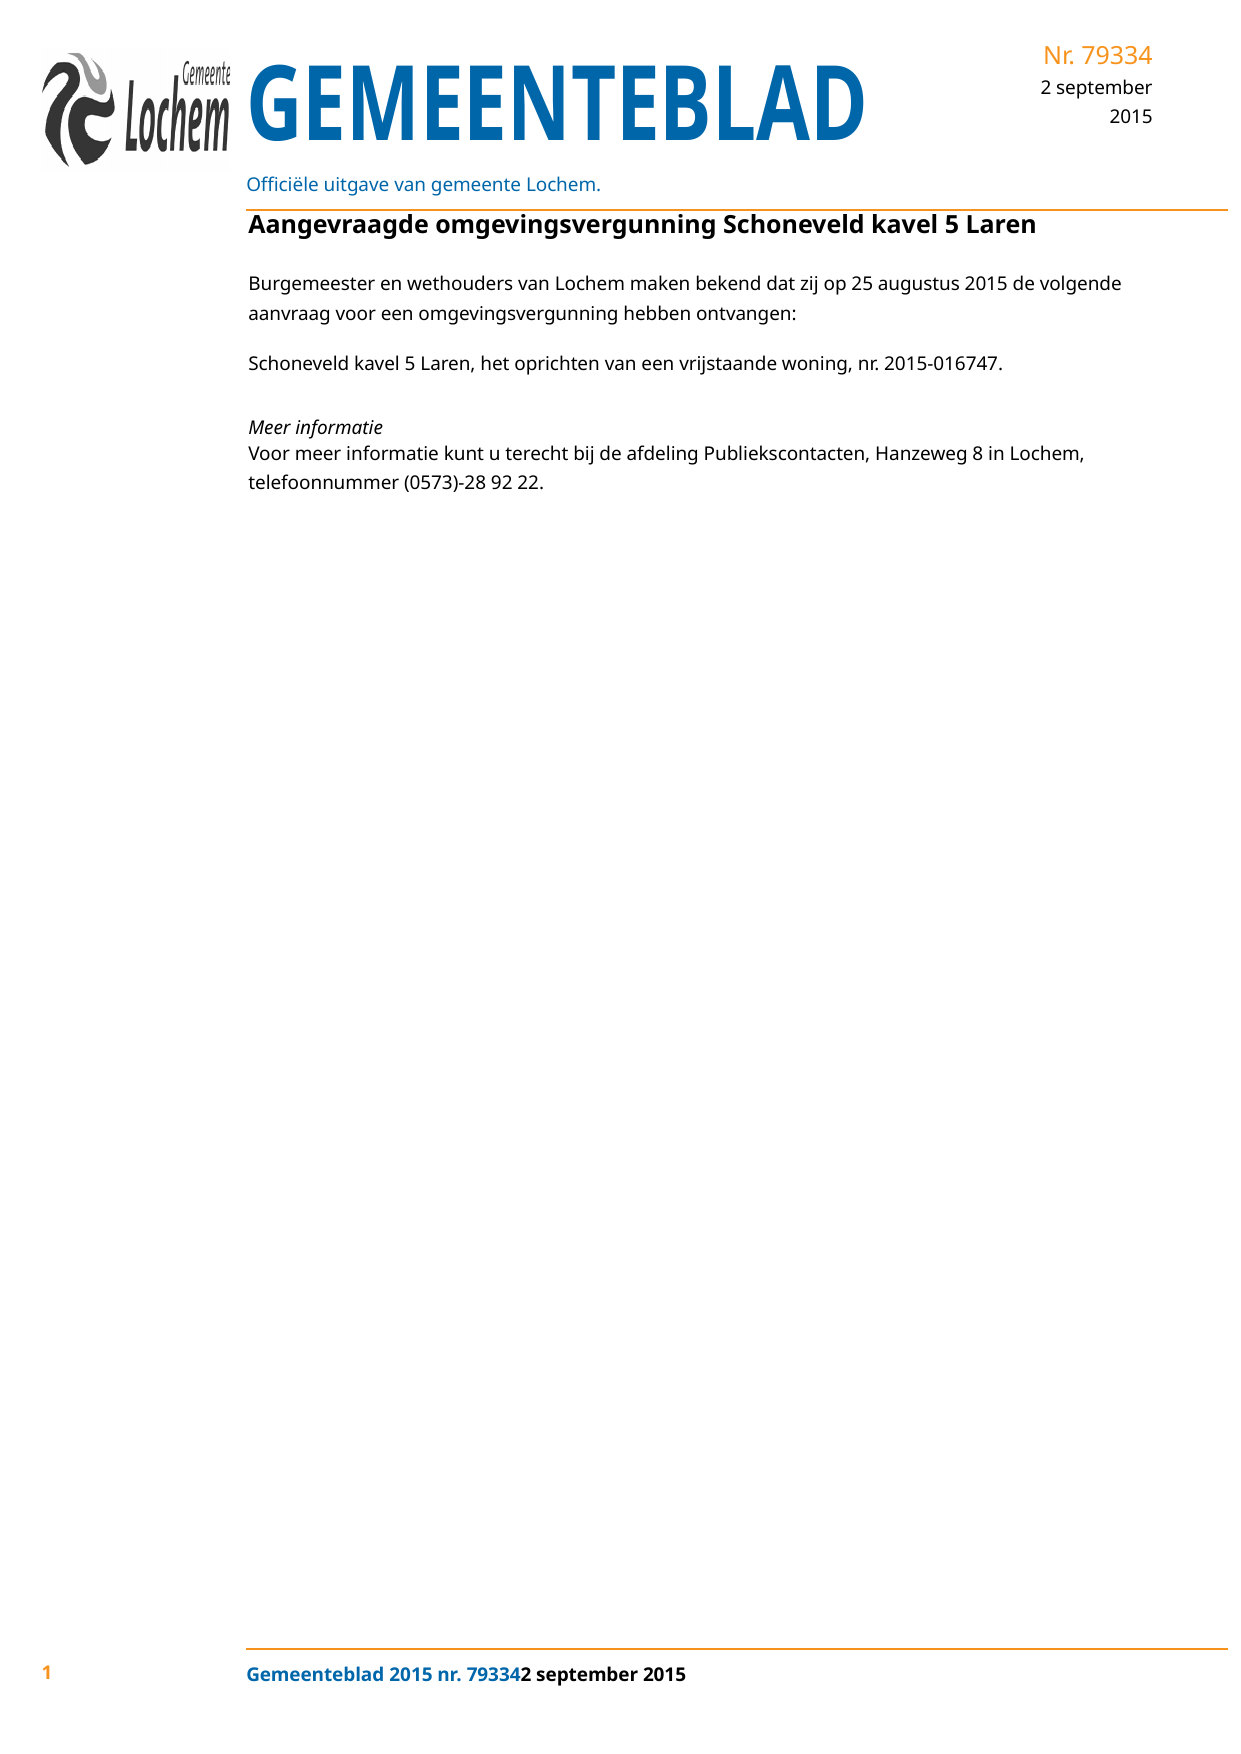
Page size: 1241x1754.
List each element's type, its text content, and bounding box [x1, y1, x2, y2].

text Aangevraagde omgevingsvergunning Schoneveld kavel 5 Laren [248, 211, 1152, 241]
text Schoneveld kavel 5 Laren, het oprichten van een vrijstaande woning, nr. 2015-016747. [248, 350, 1152, 376]
text Voor meer informatie kunt u terecht bij de afdeling Publiekscontacten, Hanzeweg 8 in Lochem, telefoonnummer (0573)-28 92 22. [248, 440, 1152, 495]
picture [41, 47, 231, 172]
text Meer informatie [248, 414, 1152, 440]
text Burgemeester en wethouders van Lochem maken bekend dat zij op 25 augustus 2015 de volgende aanvraag voor een omgevingsvergunning hebben ontvangen: [248, 270, 1152, 326]
